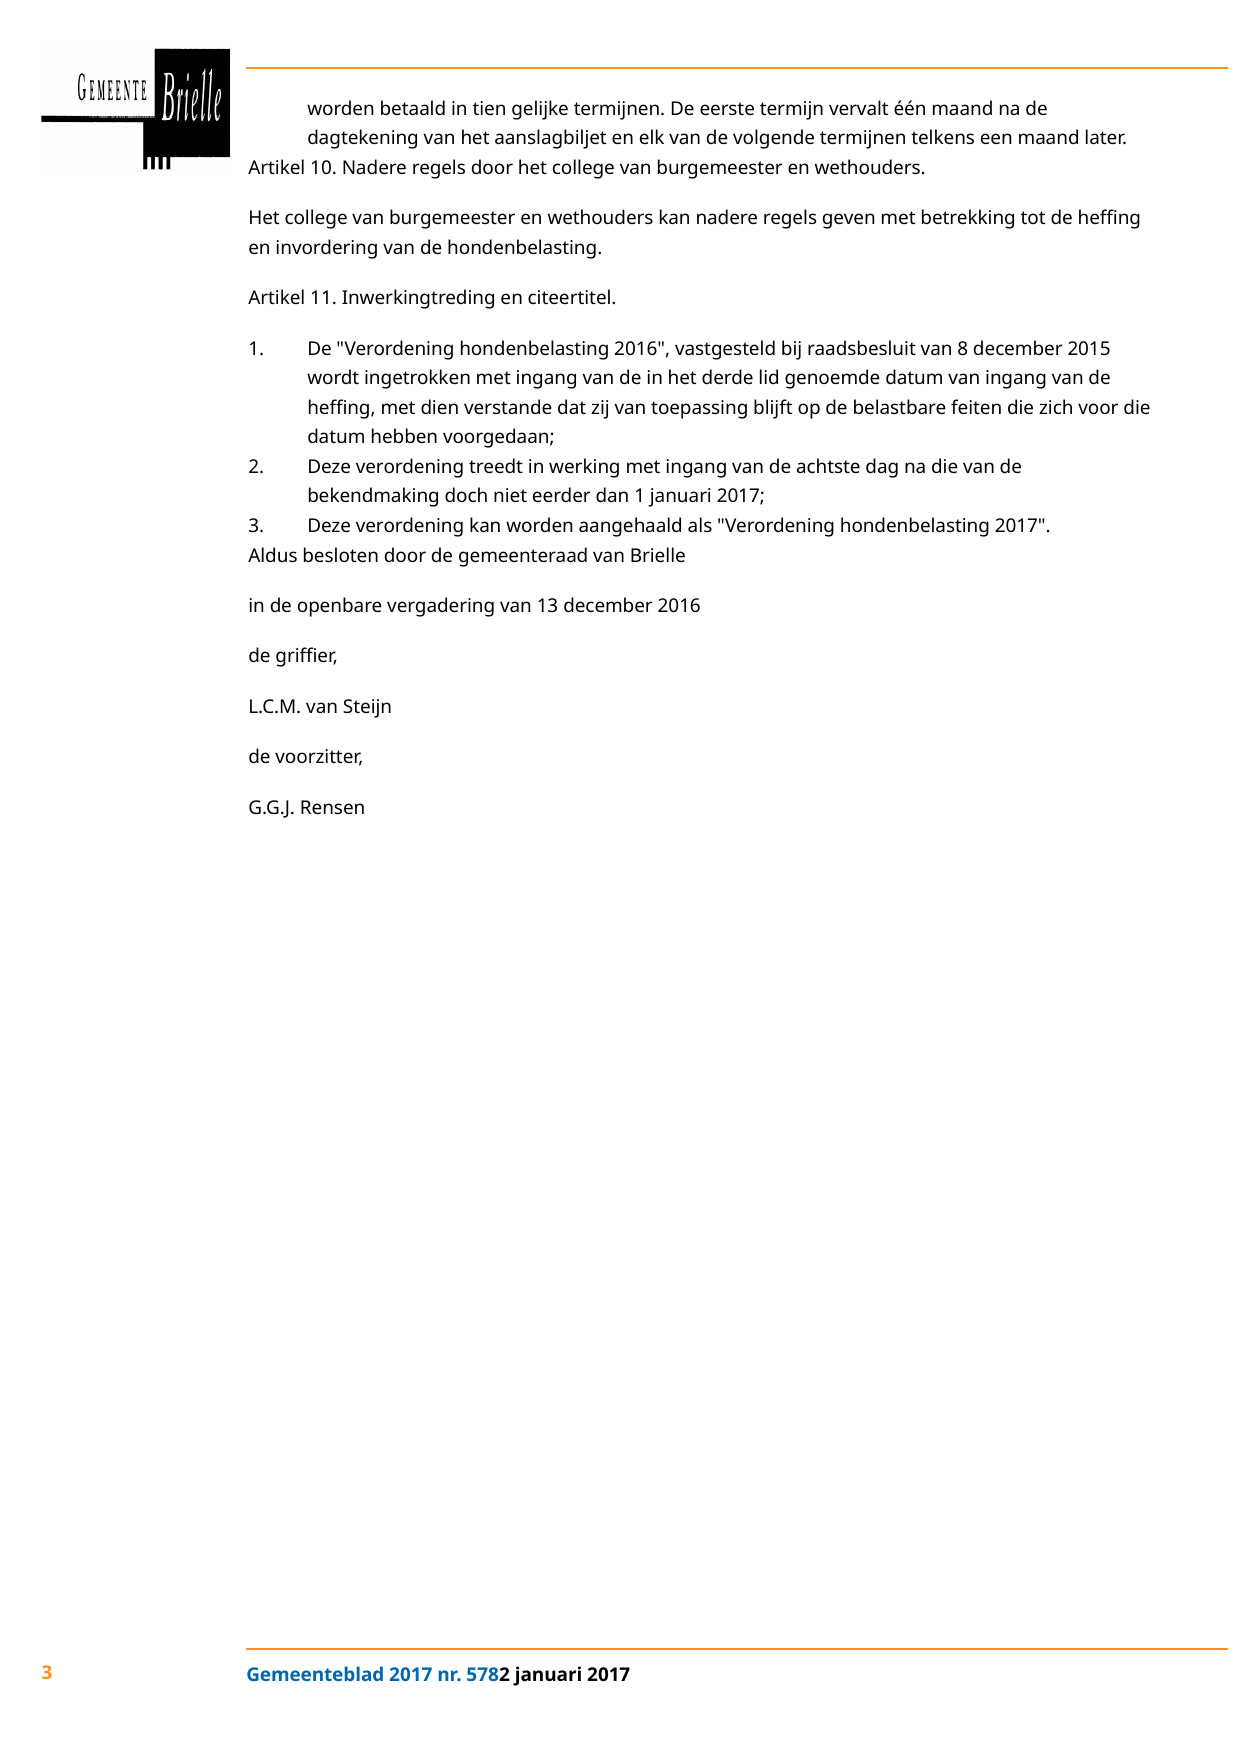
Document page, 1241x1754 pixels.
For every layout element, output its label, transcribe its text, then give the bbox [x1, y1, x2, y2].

text de voorzitter, [248, 743, 1152, 769]
text Aldus besloten door de gemeenteraad van Brielle [248, 542, 1152, 568]
text in de openbare vergadering van 13 december 2016 [248, 592, 1152, 618]
list Deze verordening treedt in werking met ingang van de achtste dag na die van de bekendmaking doch niet eerder dan 1 januari 2017; [248, 453, 1152, 508]
text Het college van burgemeester en wethouders kan nadere regels geven met betrekking tot de heffing en invordering van de hondenbelasting. [248, 204, 1152, 260]
list Deze verordening kan worden aangehaald als "Verordening hondenbelasting 2017". [248, 512, 1152, 538]
text Artikel 11. Inwerkingtreding en citeertitel. [248, 284, 1152, 310]
list worden betaald in tien gelijke termijnen. De eerste termijn vervalt één maand na de dagtekening van het aanslagbiljet en elk van de volgende termijnen telkens een maand later. [248, 95, 1152, 150]
text Artikel 10. Nadere regels door het college van burgemeester en wethouders. [248, 154, 1152, 180]
picture [41, 47, 231, 172]
text L.C.M. van Steijn [248, 693, 1152, 719]
list De "Verordening hondenbelasting 2016", vastgesteld bij raadsbesluit van 8 december 2015 wordt ingetrokken met ingang van de in het derde lid genoemde datum van ingang van de heffing, met dien verstande dat zij van toepassing blijft op de belastbare feiten die zich voor die datum hebben voorgedaan; [248, 335, 1152, 449]
text de griffier, [248, 643, 1152, 668]
text G.G.J. Rensen [248, 794, 1152, 820]
